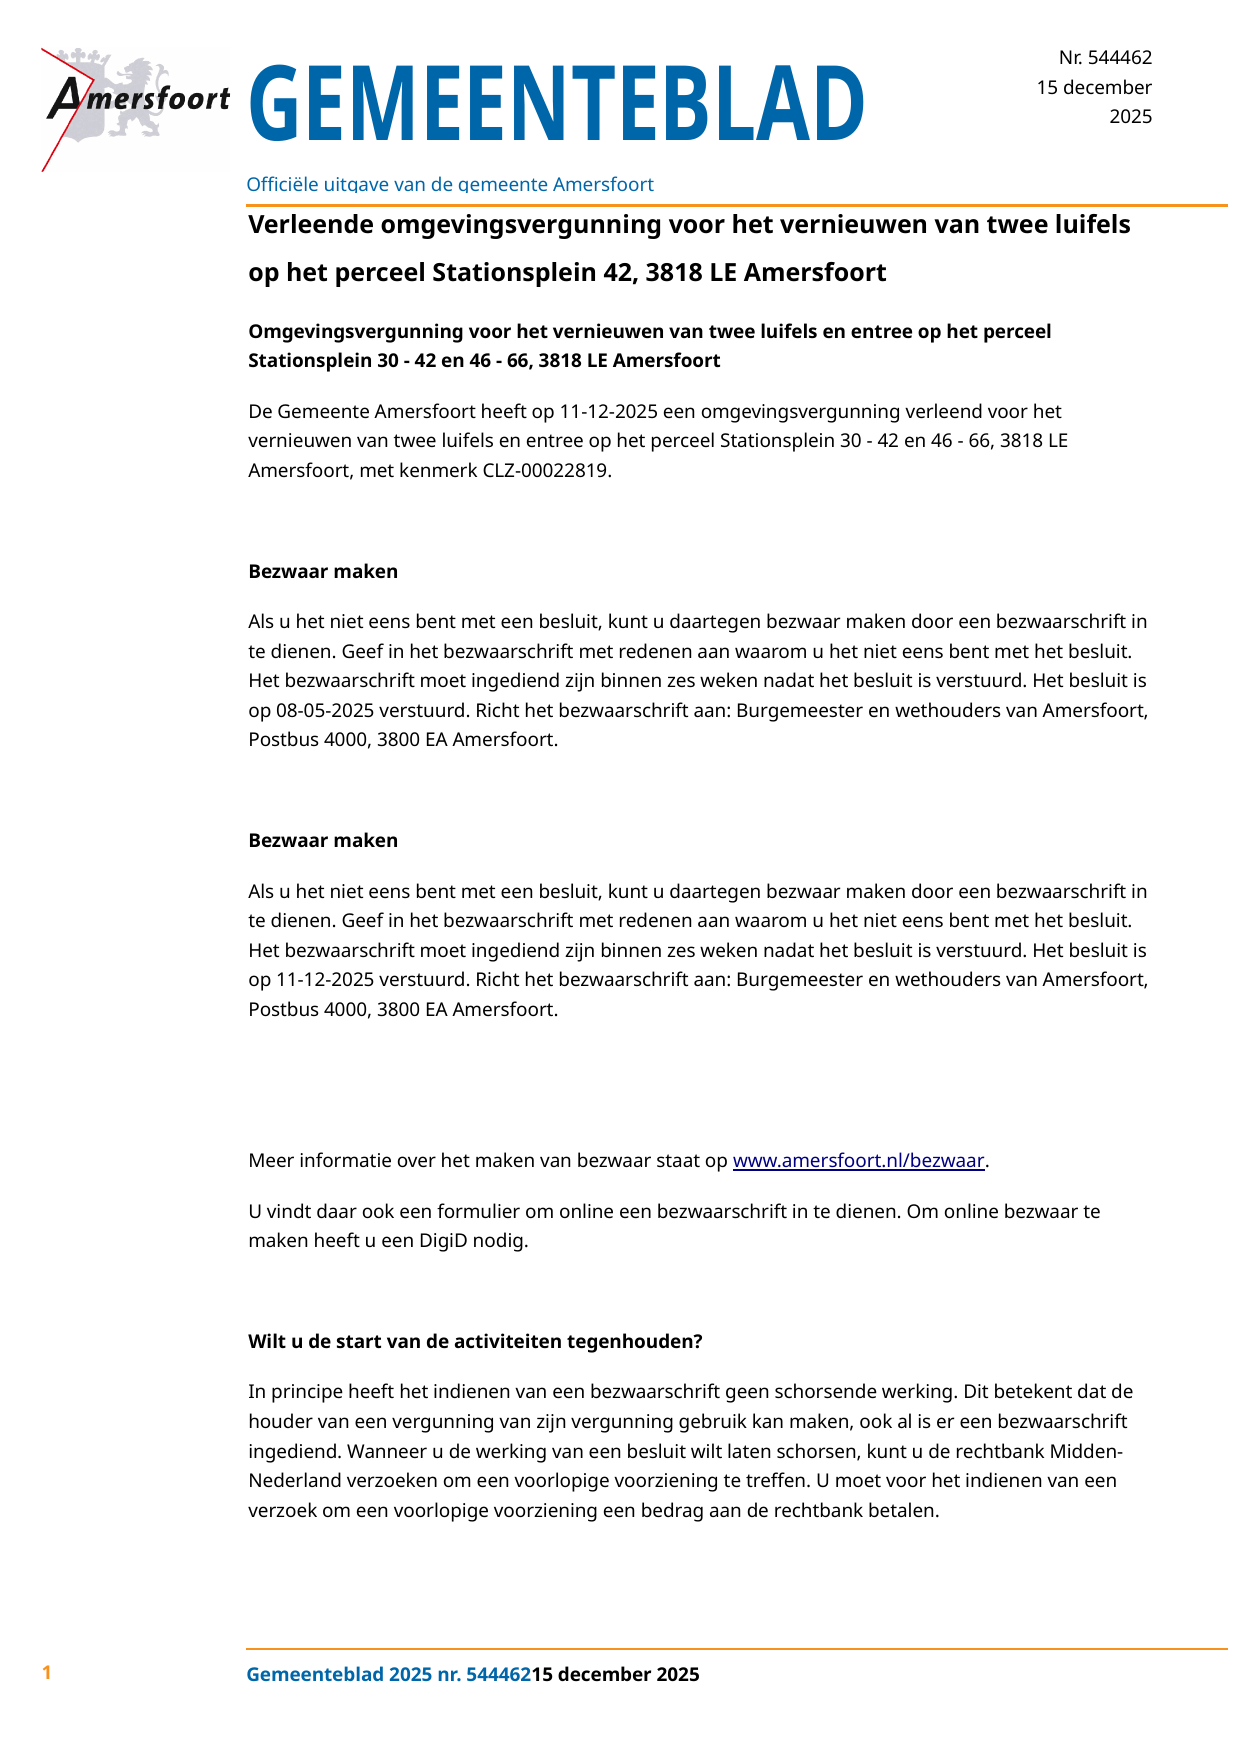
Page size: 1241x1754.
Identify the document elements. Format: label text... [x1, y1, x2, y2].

text Wilt u de start van de activiteiten tegenhouden? [248, 1328, 1152, 1354]
text De Gemeente Amersfoort heeft op 11-12-2025 een omgevingsvergunning verleend voor het vernieuwen van twee luifels en entree op het perceel Stationsplein 30 - 42 en 46 - 66, 3818 LE Amersfoort, met kenmerk CLZ-00022819. [248, 398, 1152, 483]
text Omgevingsvergunning voor het vernieuwen van twee luifels en entree op het perceel Stationsplein 30 - 42 en 46 - 66, 3818 LE Amersfoort [248, 318, 1152, 373]
picture [41, 47, 231, 172]
text U vindt daar ook een formulier om online een bezwaarschrift in te dienen. Om online bezwaar te maken heeft u een DigiD nodig. [248, 1198, 1152, 1253]
text Bezwaar maken [248, 827, 1152, 853]
text Verleende omgevingsvergunning voor het vernieuwen van twee luifels op het perceel Stationsplein 42, 3818 LE Amersfoort [248, 207, 1152, 288]
text In principe heeft het indienen van een bezwaarschrift geen schorsende werking. Dit betekent dat de houder van een vergunning van zijn vergunning gebruik kan maken, ook al is er een bezwaarschrift ingediend. Wanneer u de werking van een besluit wilt laten schorsen, kunt u de rechtbank Midden-Nederland verzoeken om een voorlopige voorziening te treffen. U moet voor het indienen van een verzoek om een voorlopige voorziening een bedrag aan de rechtbank betalen. [248, 1379, 1152, 1523]
text Bezwaar maken [248, 558, 1152, 584]
text Meer informatie over het maken van bezwaar staat op www.amersfoort.nl/bezwaar. [248, 1147, 1152, 1173]
text Als u het niet eens bent met een besluit, kunt u daartegen bezwaar maken door een bezwaarschrift in te dienen. Geef in het bezwaarschrift met redenen aan waarom u het niet eens bent met het besluit. Het bezwaarschrift moet ingediend zijn binnen zes weken nadat het besluit is verstuurd. Het besluit is op 11-12-2025 verstuurd. Richt het bezwaarschrift aan: Burgemeester en wethouders van Amersfoort, Postbus 4000, 3800 EA Amersfoort. [248, 878, 1152, 1022]
text Als u het niet eens bent met een besluit, kunt u daartegen bezwaar maken door een bezwaarschrift in te dienen. Geef in het bezwaarschrift met redenen aan waarom u het niet eens bent met het besluit. Het bezwaarschrift moet ingediend zijn binnen zes weken nadat het besluit is verstuurd. Het besluit is op 08-05-2025 verstuurd. Richt het bezwaarschrift aan: Burgemeester en wethouders van Amersfoort, Postbus 4000, 3800 EA Amersfoort. [248, 608, 1152, 752]
